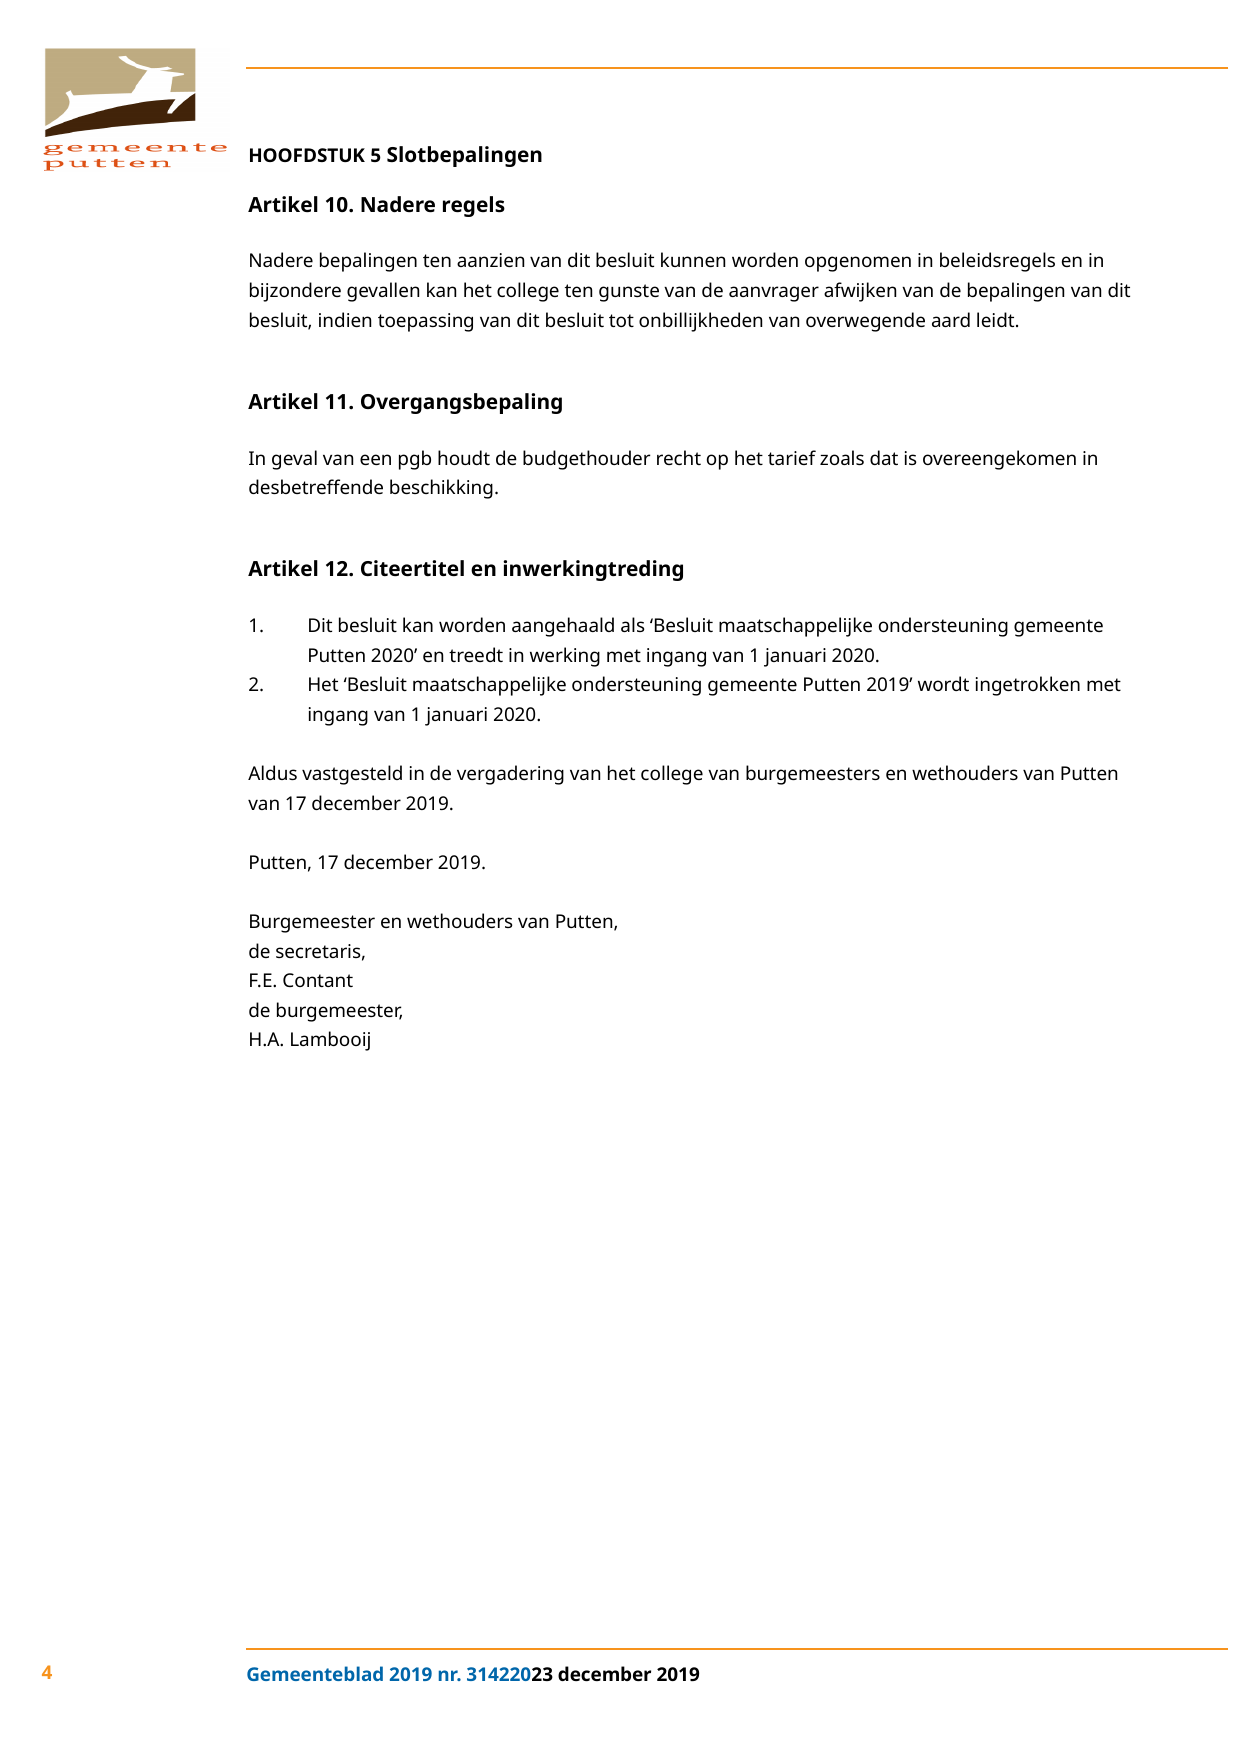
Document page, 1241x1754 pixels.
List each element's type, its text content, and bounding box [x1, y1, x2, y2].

text H.A. Lambooij [248, 1027, 1152, 1052]
text de secretaris, [248, 938, 1152, 964]
text In geval van een pgb houdt de budgethouder recht op het tarief zoals dat is overeengekomen in desbetreffende beschikking. [248, 445, 1152, 500]
text Putten, 17 december 2019. [248, 849, 1152, 875]
text Aldus vastgesteld in de vergadering van het college van burgemeesters en wethouders van Putten van 17 december 2019. [248, 760, 1152, 816]
text F.E. Contant [248, 967, 1152, 993]
list Het ‘Besluit maatschappelijke ondersteuning gemeente Putten 2019’ wordt ingetrokken met ingang van 1 januari 2020. [248, 672, 1152, 727]
text Artikel 11. Overgangsbepaling [248, 387, 1152, 415]
picture [41, 47, 231, 172]
text Nadere bepalingen ten aanzien van dit besluit kunnen worden opgenomen in beleidsregels en in bijzondere gevallen kan het college ten gunste van de aanvrager afwijken van de bepalingen van dit besluit, indien toepassing van dit besluit tot onbillijkheden van overwegende aard leidt. [248, 248, 1152, 333]
text Artikel 10. Nadere regels [248, 190, 1152, 218]
text de burgemeester, [248, 997, 1152, 1023]
list Dit besluit kan worden aangehaald als ‘Besluit maatschappelijke ondersteuning gemeente Putten 2020’ en treedt in werking met ingang van 1 januari 2020. [248, 612, 1152, 668]
text Artikel 12. Citeertitel en inwerkingtreding [248, 554, 1152, 583]
text Burgemeester en wethouders van Putten, [248, 908, 1152, 934]
text HOOFDSTUK 5 Slotbepalingen [248, 140, 1152, 169]
